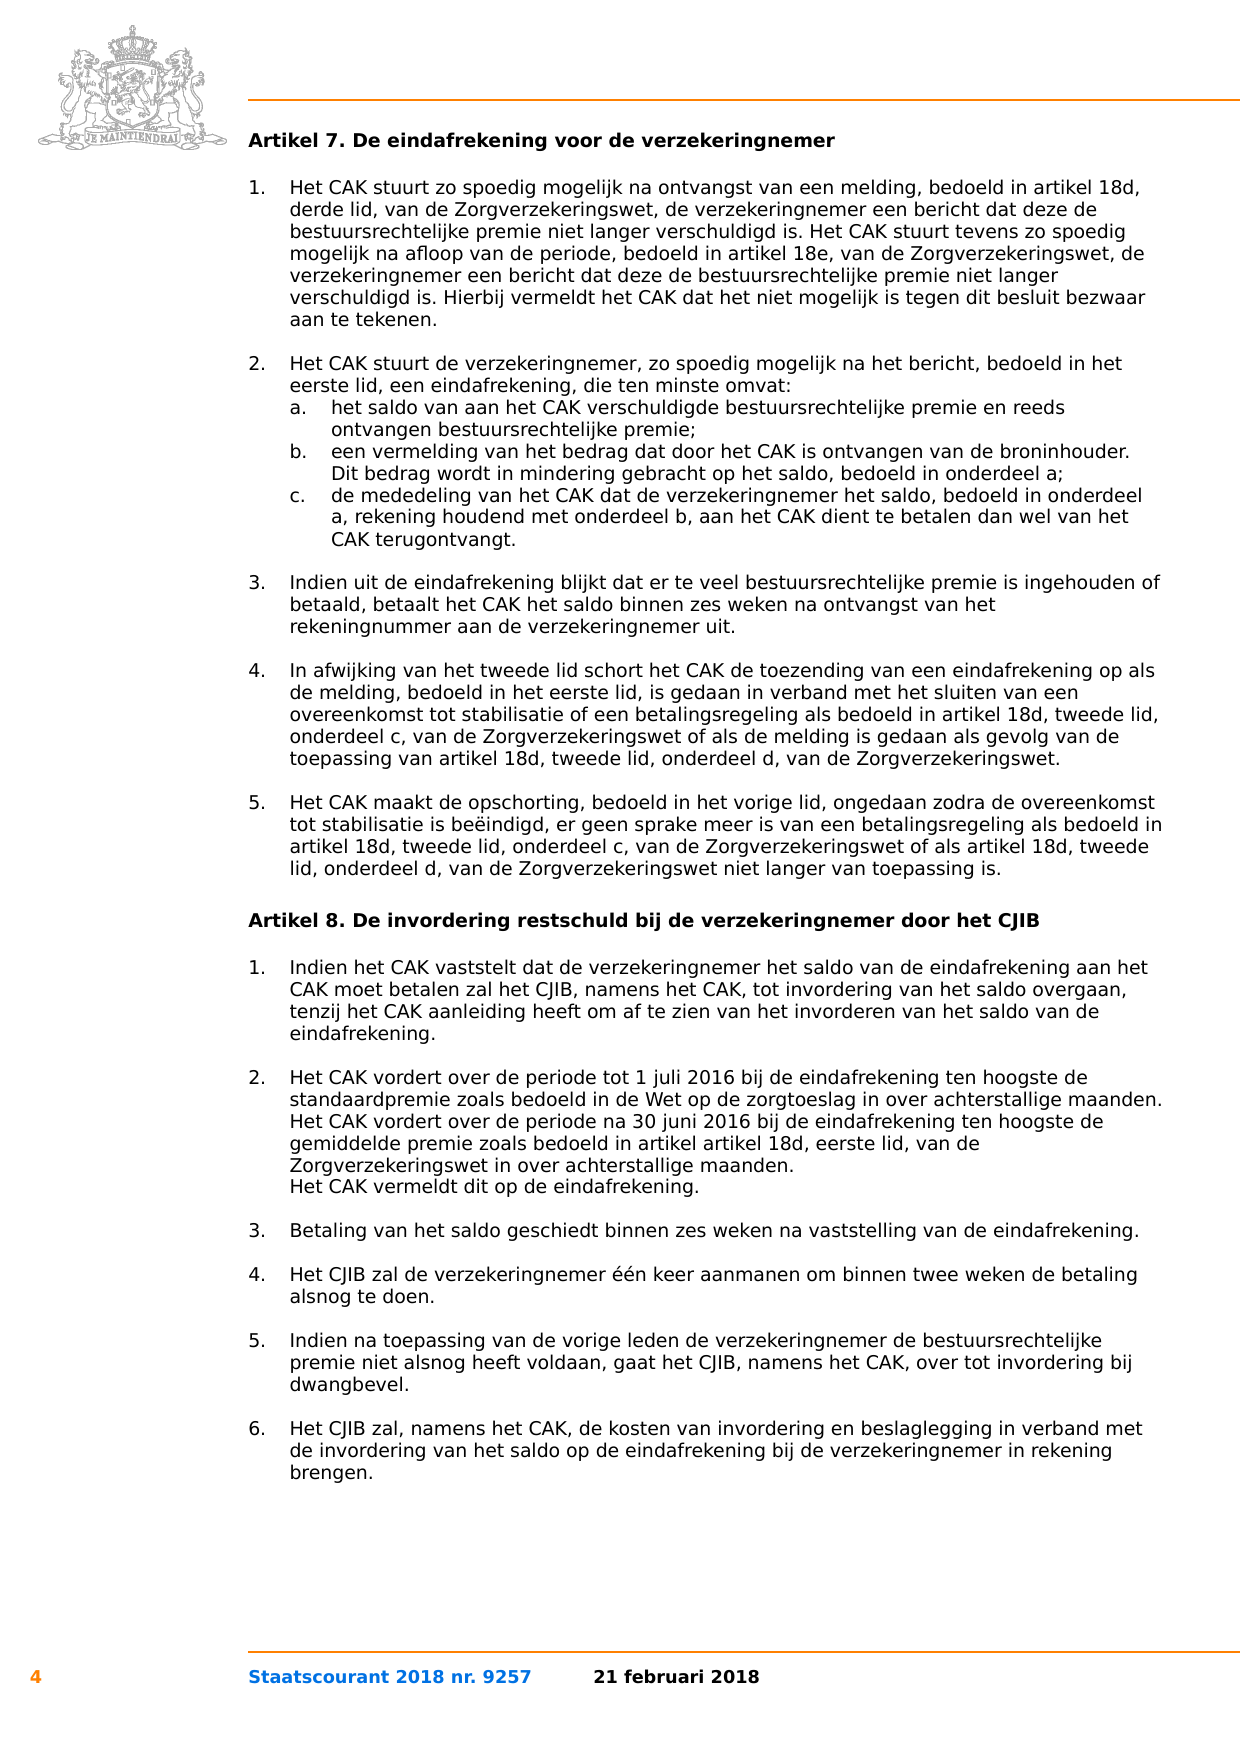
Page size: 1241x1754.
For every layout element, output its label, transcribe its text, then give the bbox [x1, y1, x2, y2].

text 2. Het CAK stuurt de verzekeringnemer, zo spoedig mogelijk na het bericht, bedoeld in het eerste lid, een eindafrekening, die ten minste omvat: [248, 353, 1163, 397]
text b. een vermelding van het bedrag dat door het CAK is ontvangen van de broninhouder. Dit bedrag wordt in mindering gebracht op het saldo, bedoeld in onderdeel a; [289, 441, 1163, 484]
text a. het saldo van aan het CAK verschuldigde bestuursrechtelijke premie en reeds ontvangen bestuursrechtelijke premie; [289, 397, 1163, 441]
text 4. In afwijking van het tweede lid schort het CAK de toezending van een eindafrekening op als de melding, bedoeld in het eerste lid, is gedaan in verband met het sluiten van een overeenkomst tot stabilisatie of een betalingsregeling als bedoeld in artikel 18d, tweede lid, onderdeel c, van de Zorgverzekeringswet of als de melding is gedaan als gevolg van de toepassing van artikel 18d, tweede lid, onderdeel d, van de Zorgverzekeringswet. [248, 660, 1163, 770]
text 2. Het CAK vordert over de periode tot 1 juli 2016 bij de eindafrekening ten hoogste de standaardpremie zoals bedoeld in de Wet op de zorgtoeslag in over achterstallige maanden. [248, 1067, 1163, 1111]
subtitle Artikel 8. De invordering restschuld bij de verzekeringnemer door het CJIB [248, 910, 1163, 932]
text 1. Het CAK stuurt zo spoedig mogelijk na ontvangst van een melding, bedoeld in artikel 18d, derde lid, van de Zorgverzekeringswet, de verzekeringnemer een bericht dat deze de bestuursrechtelijke premie niet langer verschuldigd is. Het CAK stuurt tevens zo spoedig mogelijk na afloop van de periode, bedoeld in artikel 18e, van de Zorgverzekeringswet, de verzekeringnemer een bericht dat deze de bestuursrechtelijke premie niet langer verschuldigd is. Hierbij vermeldt het CAK dat het niet mogelijk is tegen dit besluit bezwaar aan te tekenen. [248, 177, 1163, 331]
text Het CAK vermeldt dit op de eindafrekening. [289, 1176, 1163, 1198]
text 6. Het CJIB zal, namens het CAK, de kosten van invordering en beslaglegging in verband met de invordering van het saldo op de eindafrekening bij de verzekeringnemer in rekening brengen. [248, 1418, 1163, 1484]
text Het CAK vordert over de periode na 30 juni 2016 bij de eindafrekening ten hoogste de gemiddelde premie zoals bedoeld in artikel artikel 18d, eerste lid, van de Zorgverzekeringswet in over achterstallige maanden. [289, 1111, 1163, 1176]
text c. de mededeling van het CAK dat de verzekeringnemer het saldo, bedoeld in onderdeel a, rekening houdend met onderdeel b, aan het CAK dient te betalen dan wel van het CAK terugontvangt. [289, 484, 1163, 550]
text 5. Indien na toepassing van de vorige leden de verzekeringnemer de bestuursrechtelijke premie niet alsnog heeft voldaan, gaat het CJIB, namens het CAK, over tot invordering bij dwangbevel. [248, 1330, 1163, 1396]
text 3. Indien uit de eindafrekening blijkt dat er te veel bestuursrechtelijke premie is ingehouden of betaald, betaalt het CAK het saldo binnen zes weken na ontvangst van het rekeningnummer aan de verzekeringnemer uit. [248, 572, 1163, 638]
text 1. Indien het CAK vaststelt dat de verzekeringnemer het saldo van de eindafrekening aan het CAK moet betalen zal het CJIB, namens het CAK, tot invordering van het saldo overgaan, tenzij het CAK aanleiding heeft om af te zien van het invorderen van het saldo van de eindafrekening. [248, 957, 1163, 1045]
text 3. Betaling van het saldo geschiedt binnen zes weken na vaststelling van de eindafrekening. [248, 1220, 1163, 1242]
picture [38, 25, 227, 150]
text 5. Het CAK maakt de opschorting, bedoeld in het vorige lid, ongedaan zodra de overeenkomst tot stabilisatie is beëindigd, er geen sprake meer is van een betalingsregeling als bedoeld in artikel 18d, tweede lid, onderdeel c, van de Zorgverzekeringswet of als artikel 18d, tweede lid, onderdeel d, van de Zorgverzekeringswet niet langer van toepassing is. [248, 792, 1163, 880]
text 4. Het CJIB zal de verzekeringnemer één keer aanmanen om binnen twee weken de betaling alsnog te doen. [248, 1264, 1163, 1308]
subtitle Artikel 7. De eindafrekening voor de verzekeringnemer [248, 130, 1163, 152]
